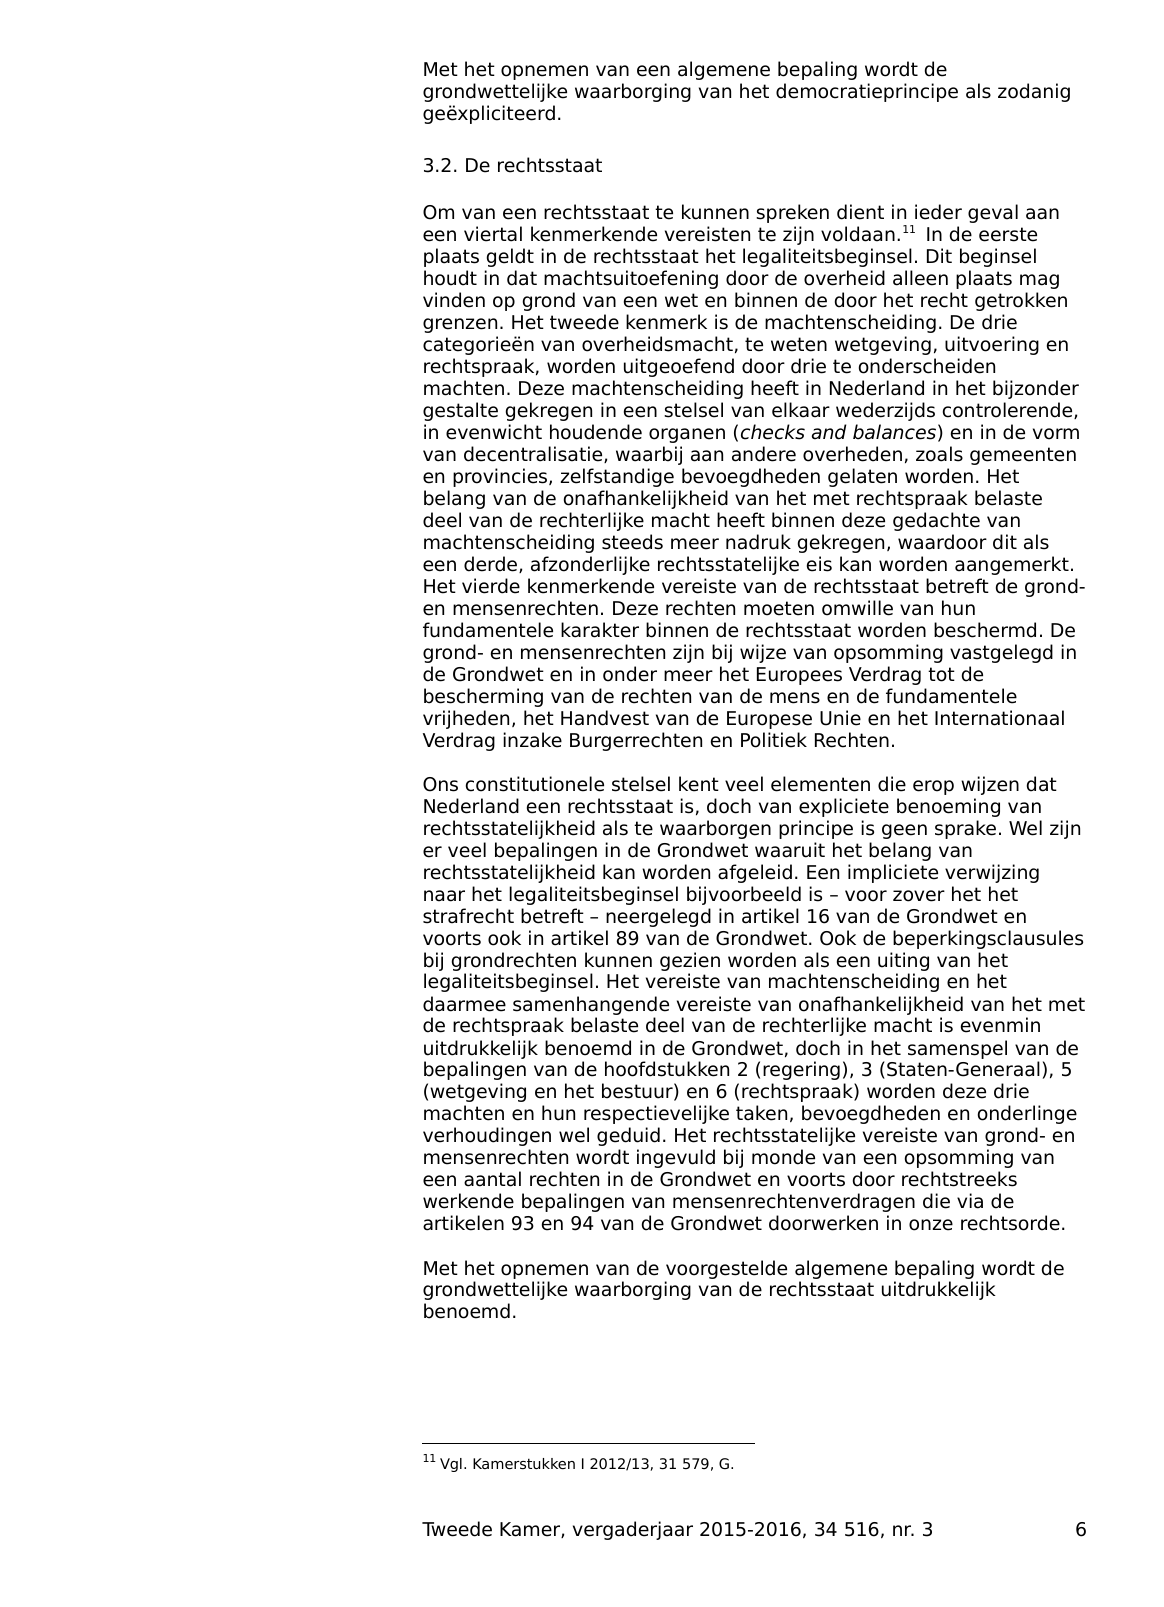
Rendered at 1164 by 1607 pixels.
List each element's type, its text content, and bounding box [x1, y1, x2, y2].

subtitle 3.2. De rechtsstaat [422, 155, 1087, 177]
text Ons constitutionele stelsel kent veel elementen die erop wijzen dat Nederland een rechtsstaat is, doch van expliciete benoeming van rechtsstatelijkheid als te waarborgen principe is geen sprake. Wel zijn er veel bepalingen in de Grondwet waaruit het belang van rechtsstatelijkheid kan worden afgeleid. Een impliciete verwijzing naar het legaliteitsbeginsel bijvoorbeeld is – voor zover het het strafrecht betreft – neergelegd in artikel 16 van de Grondwet en voorts ook in artikel 89 van de Grondwet. Ook de beperkingsclausules bij grondrechten kunnen gezien worden als een uiting van het legaliteitsbeginsel. Het vereiste van machtenscheiding en het daarmee samenhangende vereiste van onafhankelijkheid van het met de rechtspraak belaste deel van de rechterlijke macht is evenmin uitdrukkelijk benoemd in de Grondwet, doch in het samenspel van de bepalingen van de hoofdstukken 2 (regering), 3 (Staten-Generaal), 5 (wetgeving en het bestuur) en 6 (rechtspraak) worden deze drie machten en hun respectievelijke taken, bevoegdheden en onderlinge verhoudingen wel geduid. Het rechtsstatelijke vereiste van grond- en mensenrechten wordt ingevuld bij monde van een opsomming van een aantal rechten in de Grondwet en voorts door rechtstreeks werkende bepalingen van mensenrechtenverdragen die via de artikelen 93 en 94 van de Grondwet doorwerken in onze rechtsorde. [422, 774, 1087, 1235]
text Vgl. Kamerstukken I 2012/13, 31 579, G. [422, 1452, 1087, 1474]
text Om van een rechtsstaat te kunnen spreken dient in ieder geval aan een viertal kenmerkende vereisten te zijn voldaan. In de eerste plaats geldt in de rechtsstaat het legaliteitsbeginsel. Dit beginsel houdt in dat machtsuitoefening door de overheid alleen plaats mag vinden op grond van een wet en binnen de door het recht getrokken grenzen. Het tweede kenmerk is de machtenscheiding. De drie categorieën van overheidsmacht, te weten wetgeving, uitvoering en rechtspraak, worden uitgeoefend door drie te onderscheiden machten. Deze machtenscheiding heeft in Nederland in het bijzonder gestalte gekregen in een stelsel van elkaar wederzijds controlerende, in evenwicht houdende organen (checks and balances) en in de vorm van decentralisatie, waarbij aan andere overheden, zoals gemeenten en provincies, zelfstandige bevoegdheden gelaten worden. Het belang van de onafhankelijkheid van het met rechtspraak belaste deel van de rechterlijke macht heeft binnen deze gedachte van machtenscheiding steeds meer nadruk gekregen, waardoor dit als een derde, afzonderlijke rechtsstatelijke eis kan worden aangemerkt. Het vierde kenmerkende vereiste van de rechtsstaat betreft de grond- en mensenrechten. Deze rechten moeten omwille van hun fundamentele karakter binnen de rechtsstaat worden beschermd. De grond- en mensenrechten zijn bij wijze van opsomming vastgelegd in de Grondwet en in onder meer het Europees Verdrag tot de bescherming van de rechten van de mens en de fundamentele vrijheden, het Handvest van de Europese Unie en het Internationaal Verdrag inzake Burgerrechten en Politiek Rechten. [422, 202, 1087, 751]
text Met het opnemen van de voorgestelde algemene bepaling wordt de grondwettelijke waarborging van de rechtsstaat uitdrukkelijk benoemd. [422, 1257, 1087, 1323]
text Met het opnemen van een algemene bepaling wordt de grondwettelijke waarborging van het democratieprincipe als zodanig geëxpliciteerd. [422, 59, 1087, 125]
